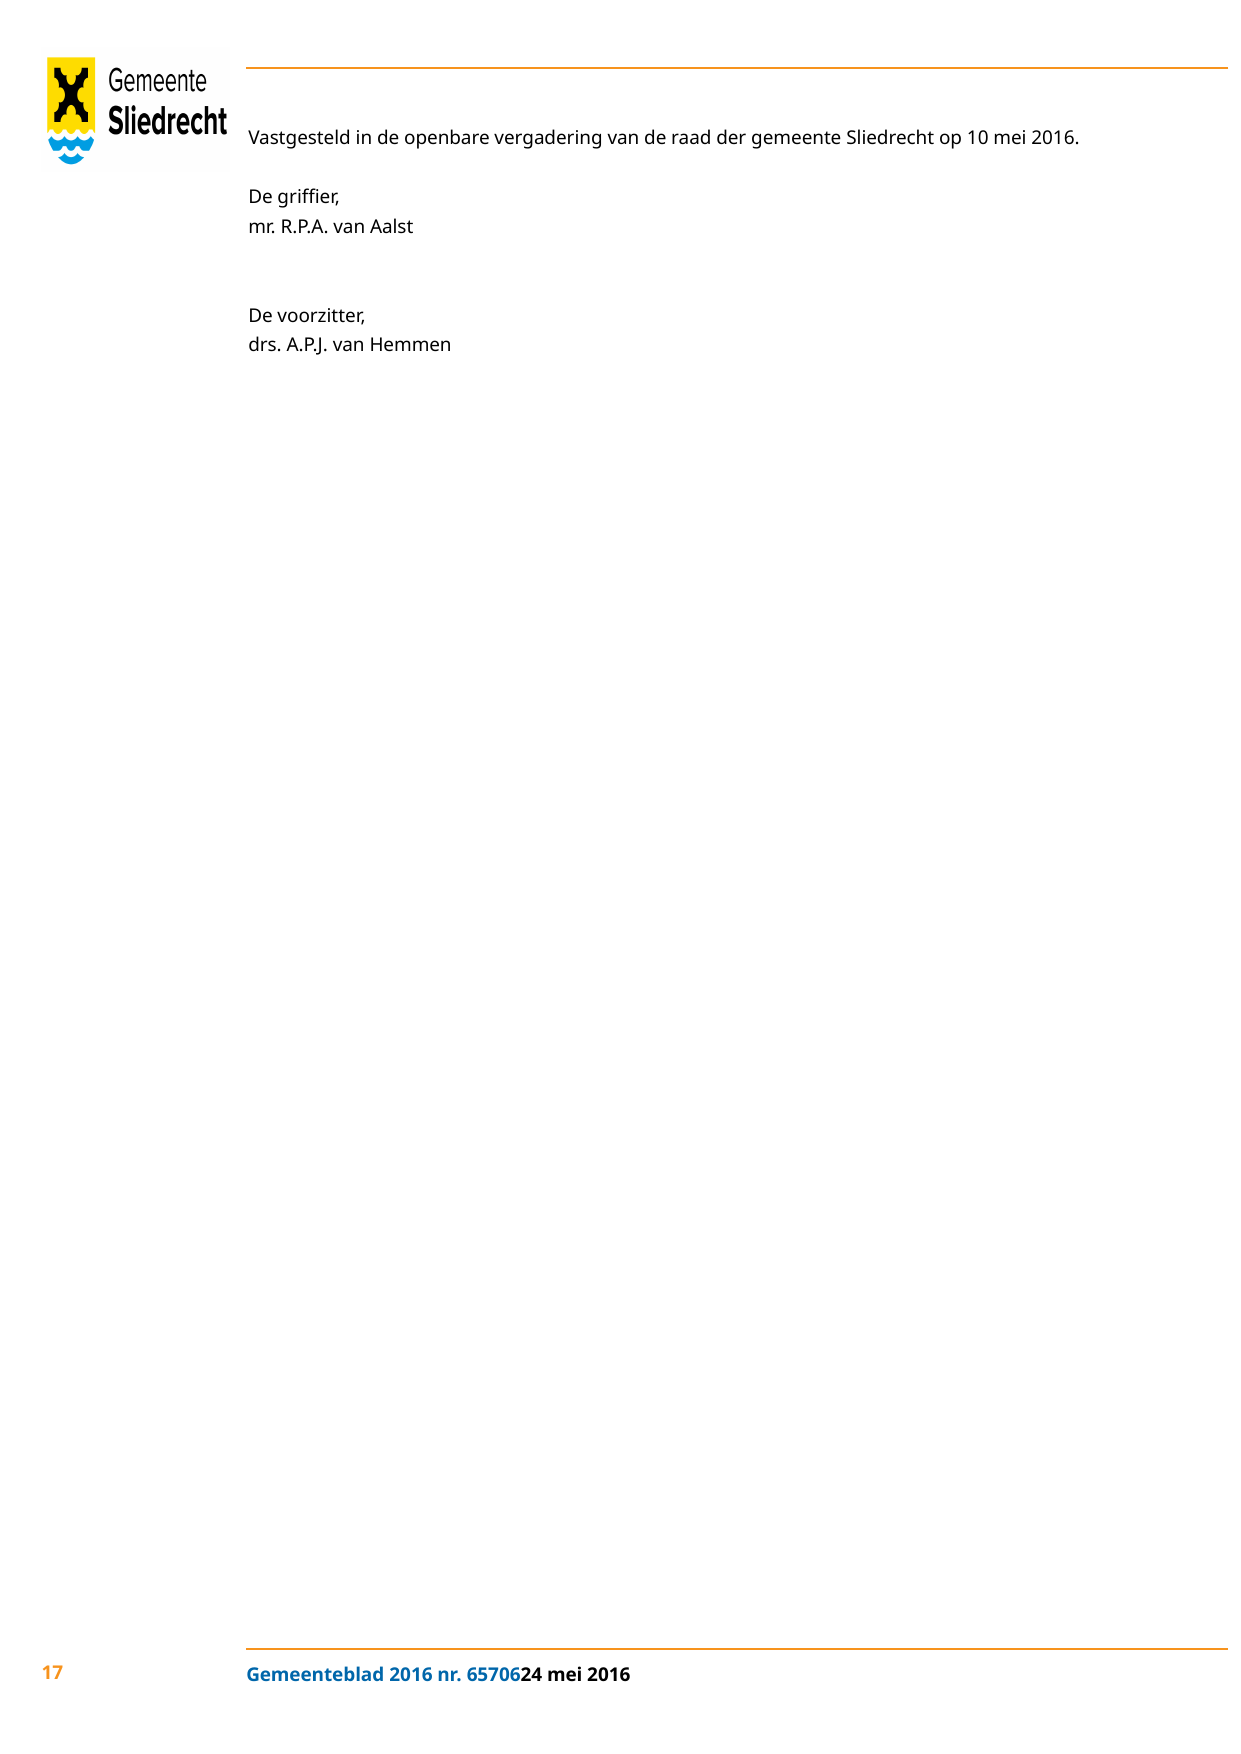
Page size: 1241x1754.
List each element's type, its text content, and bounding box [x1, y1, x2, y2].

text drs. A.P.J. van Hemmen [248, 331, 1152, 357]
text mr. R.P.A. van Aalst [248, 213, 1152, 239]
picture [41, 47, 231, 172]
text De griffier, [248, 183, 1152, 209]
text Vastgesteld in de openbare vergadering van de raad der gemeente Sliedrecht op 10 mei 2016. [248, 124, 1152, 150]
text De voorzitter, [248, 302, 1152, 328]
